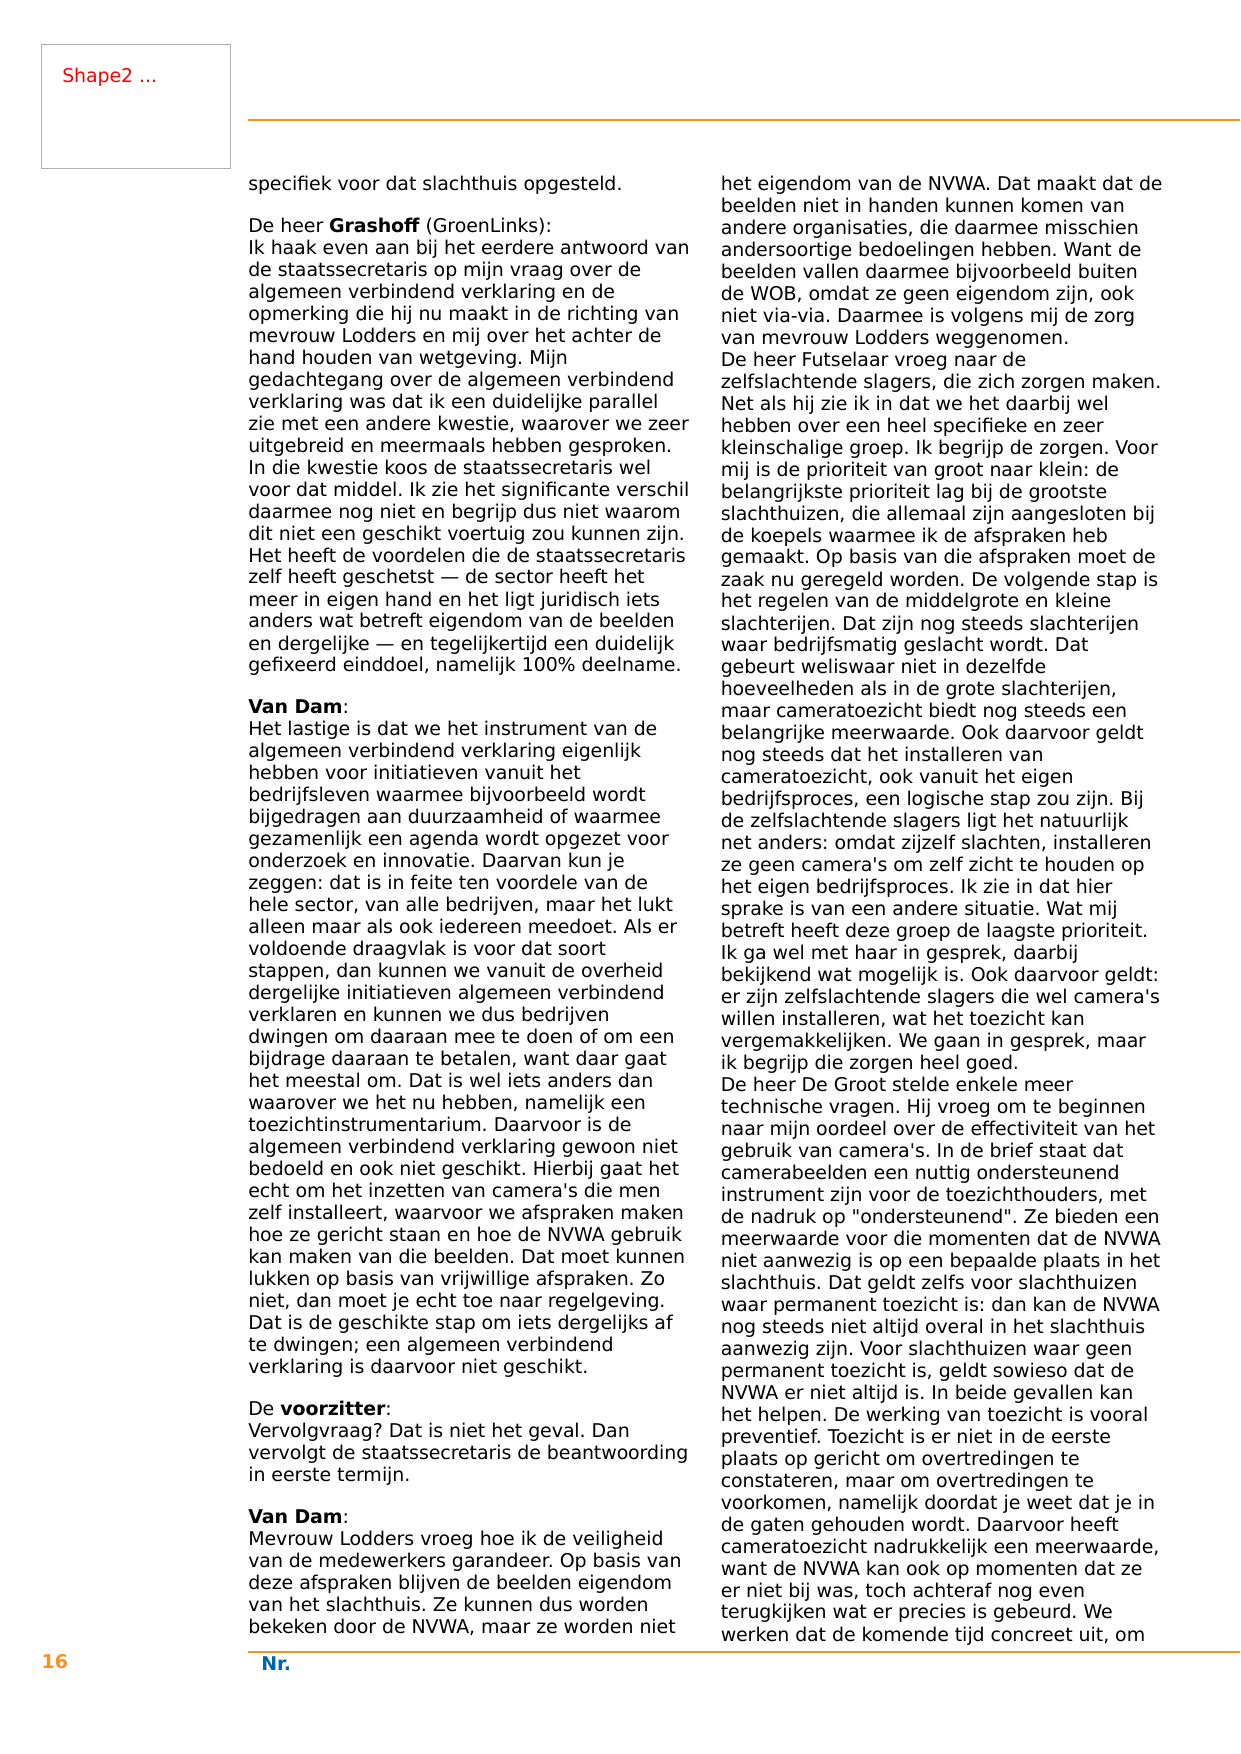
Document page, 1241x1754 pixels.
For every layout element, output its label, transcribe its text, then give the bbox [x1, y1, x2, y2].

text Het lastige is dat we het instrument van de algemeen verbindend verklaring eigenlijk hebben voor initiatieven vanuit het bedrijfsleven waarmee bijvoorbeeld wordt bijgedragen aan duurzaamheid of waarmee gezamenlijk een agenda wordt opgezet voor onderzoek en innovatie. Daarvan kun je zeggen: dat is in feite ten voordele van de hele sector, van alle bedrijven, maar het lukt alleen maar als ook iedereen meedoet. Als er voldoende draagvlak is voor dat soort stappen, dan kunnen we vanuit de overheid dergelijke initiatieven algemeen verbindend verklaren en kunnen we dus bedrijven dwingen om daaraan mee te doen of om een bijdrage daaraan te betalen, want daar gaat het meestal om. Dat is wel iets anders dan waarover we het nu hebben, namelijk een toezichtinstrumentarium. Daarvoor is de algemeen verbindend verklaring gewoon niet bedoeld en ook niet geschikt. Hierbij gaat het echt om het inzetten van camera's die men zelf installeert, waarvoor we afspraken maken hoe ze gericht staan en hoe de NVWA gebruik kan maken van die beelden. Dat moet kunnen lukken op basis van vrijwillige afspraken. Zo niet, dan moet je echt toe naar regelgeving. Dat is de geschikte stap om iets dergelijks af te dwingen; een algemeen verbindend verklaring is daarvoor niet geschikt. [248, 718, 691, 1378]
text Van Dam: [248, 696, 691, 718]
text Mevrouw Lodders vroeg hoe ik de veiligheid van de medewerkers garandeer. Op basis van deze afspraken blijven de beelden eigendom van het slachthuis. Ze kunnen dus worden bekeken door de NVWA, maar ze worden niet [248, 1528, 691, 1637]
text De heer Futselaar vroeg naar de zelfslachtende slagers, die zich zorgen maken. Net als hij zie ik in dat we het daarbij wel hebben over een heel specifieke en zeer kleinschalige groep. Ik begrijp de zorgen. Voor mij is de prioriteit van groot naar klein: de belangrijkste prioriteit lag bij de grootste slachthuizen, die allemaal zijn aangesloten bij de koepels waarmee ik de afspraken heb gemaakt. Op basis van die afspraken moet de zaak nu geregeld worden. De volgende stap is het regelen van de middelgrote en kleine slachterijen. Dat zijn nog steeds slachterijen waar bedrijfsmatig geslacht wordt. Dat gebeurt weliswaar niet in dezelfde hoeveelheden als in de grote slachterijen, maar cameratoezicht biedt nog steeds een belangrijke meerwaarde. Ook daarvoor geldt nog steeds dat het installeren van cameratoezicht, ook vanuit het eigen bedrijfsproces, een logische stap zou zijn. Bij de zelfslachtende slagers ligt het natuurlijk net anders: omdat zijzelf slachten, installeren ze geen camera's om zelf zicht te houden op het eigen bedrijfsproces. Ik zie in dat hier sprake is van een andere situatie. Wat mij betreft heeft deze groep de laagste prioriteit. Ik ga wel met haar in gesprek, daarbij bekijkend wat mogelijk is. Ook daarvoor geldt: er zijn zelfslachtende slagers die wel camera's willen installeren, wat het toezicht kan vergemakkelijken. We gaan in gesprek, maar ik begrijp die zorgen heel goed. [721, 349, 1163, 1074]
text Van Dam: [248, 1506, 691, 1528]
text De voorzitter: [248, 1398, 691, 1420]
text De heer Grashoff (GroenLinks): [248, 215, 691, 237]
text Vervolgvraag? Dat is niet het geval. Dan vervolgt de staatssecretaris de beantwoording in eerste termijn. [248, 1420, 691, 1486]
text specifiek voor dat slachthuis opgesteld. [248, 173, 691, 195]
text Ik haak even aan bij het eerdere antwoord van de staatssecretaris op mijn vraag over de algemeen verbindend verklaring en de opmerking die hij nu maakt in de richting van mevrouw Lodders en mij over het achter de hand houden van wetgeving. Mijn gedachtegang over de algemeen verbindend verklaring was dat ik een duidelijke parallel zie met een andere kwestie, waarover we zeer uitgebreid en meermaals hebben gesproken. In die kwestie koos de staatssecretaris wel voor dat middel. Ik zie het significante verschil daarmee nog niet en begrijp dus niet waarom dit niet een geschikt voertuig zou kunnen zijn. Het heeft de voordelen die de staatssecretaris zelf heeft geschetst — de sector heeft het meer in eigen hand en het ligt juridisch iets anders wat betreft eigendom van de beelden en dergelijke — en tegelijkertijd een duidelijk gefixeerd einddoel, namelijk 100% deelname. [248, 237, 691, 676]
text De heer De Groot stelde enkele meer technische vragen. Hij vroeg om te beginnen naar mijn oordeel over de effectiviteit van het gebruik van camera's. In de brief staat dat camerabeelden een nuttig ondersteunend instrument zijn voor de toezichthouders, met de nadruk op "ondersteunend". Ze bieden een meerwaarde voor die momenten dat de NVWA niet aanwezig is op een bepaalde plaats in het slachthuis. Dat geldt zelfs voor slachthuizen waar permanent toezicht is: dan kan de NVWA nog steeds niet altijd overal in het slachthuis aanwezig zijn. Voor slachthuizen waar geen permanent toezicht is, geldt sowieso dat de NVWA er niet altijd is. In beide gevallen kan het helpen. De werking van toezicht is vooral preventief. Toezicht is er niet in de eerste plaats op gericht om overtredingen te constateren, maar om overtredingen te voorkomen, namelijk doordat je weet dat je in de gaten gehouden wordt. Daarvoor heeft cameratoezicht nadrukkelijk een meerwaarde, want de NVWA kan ook op momenten dat ze er niet bij was, toch achteraf nog even terugkijken wat er precies is gebeurd. We werken dat de komende tijd concreet uit, om [721, 1074, 1163, 1645]
text het eigendom van de NVWA. Dat maakt dat de beelden niet in handen kunnen komen van andere organisaties, die daarmee misschien andersoortige bedoelingen hebben. Want de beelden vallen daarmee bijvoorbeeld buiten de WOB, omdat ze geen eigendom zijn, ook niet via-via. Daarmee is volgens mij de zorg van mevrouw Lodders weggenomen. [721, 173, 1163, 349]
